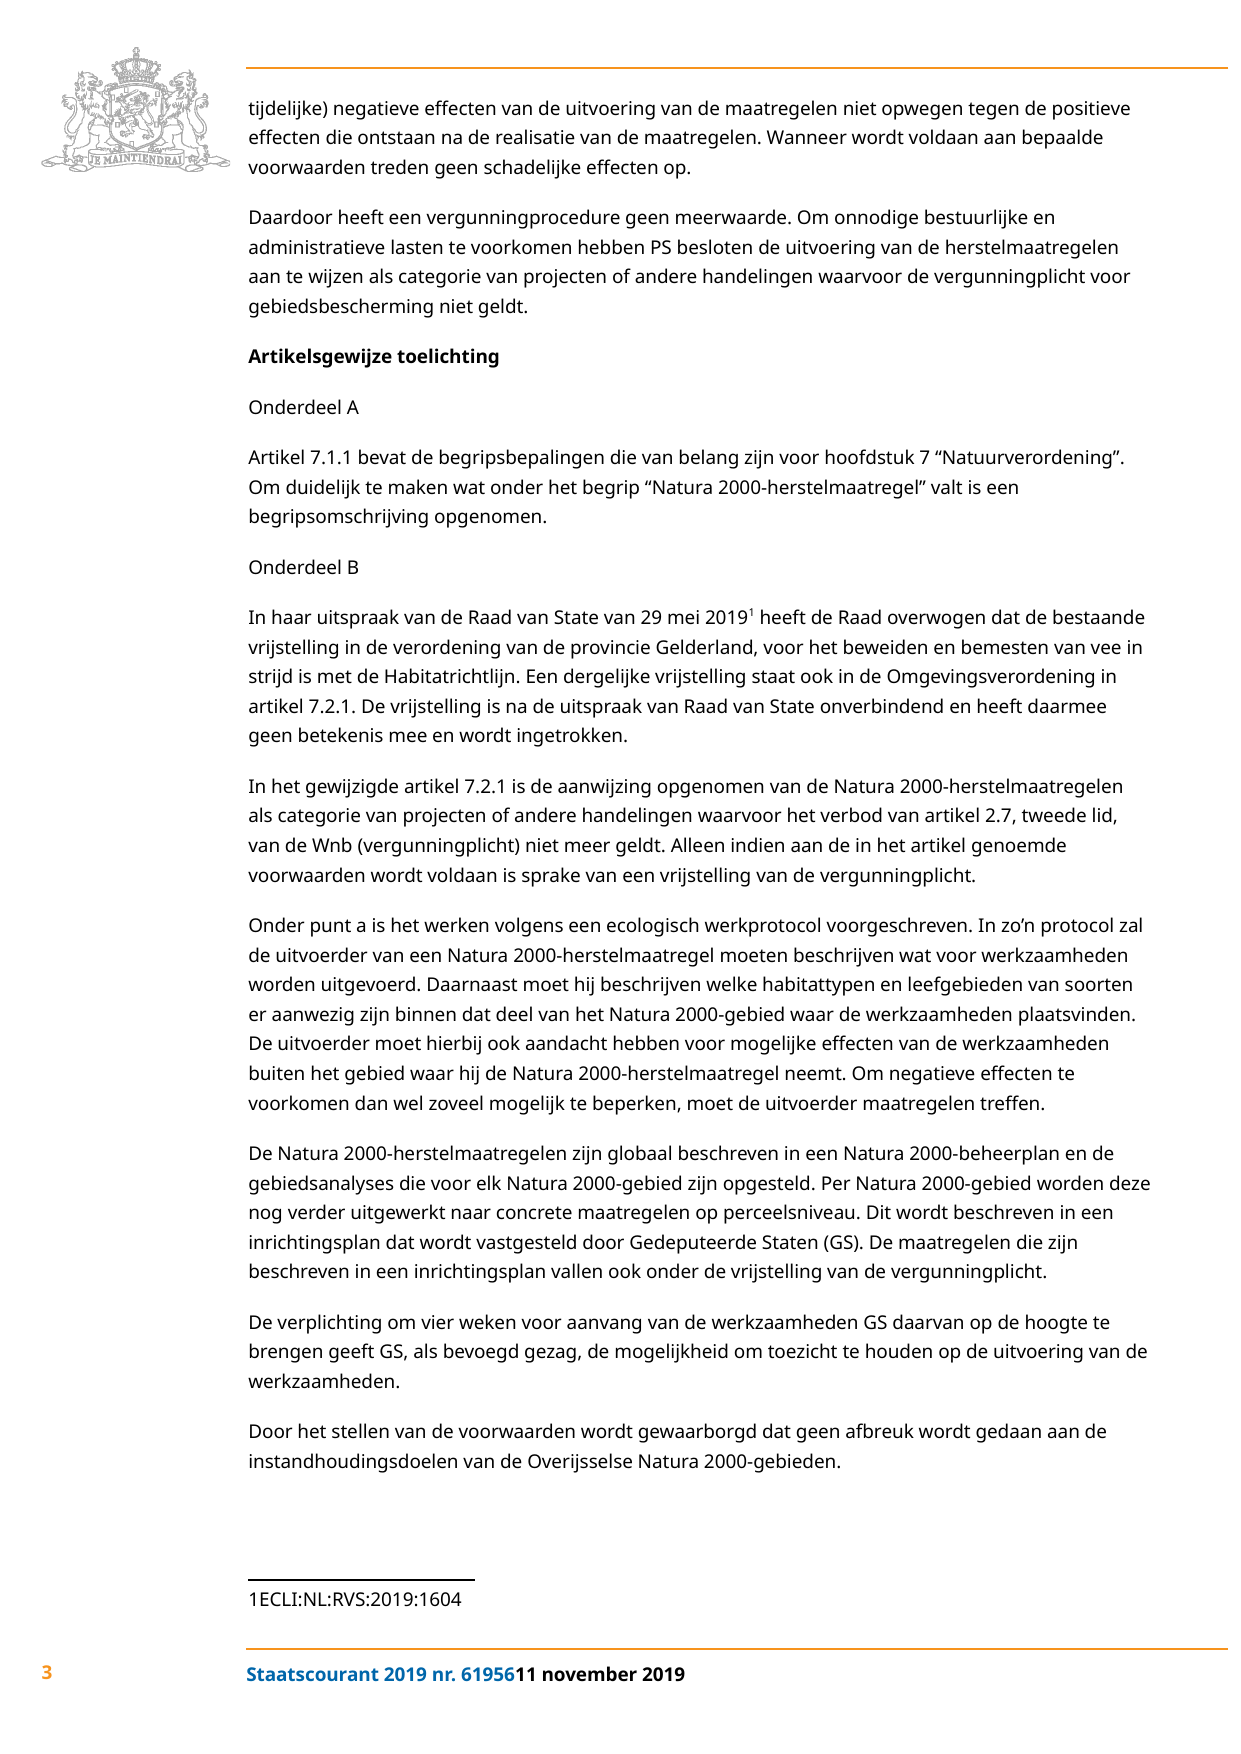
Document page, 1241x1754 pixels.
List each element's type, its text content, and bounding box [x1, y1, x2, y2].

text ECLI:NL:RVS:2019:1604 [248, 1586, 1152, 1612]
text In het gewijzigde artikel 7.2.1 is de aanwijzing opgenomen van de Natura 2000-herstelmaatregelen als categorie van projecten of andere handelingen waarvoor het verbod van artikel 2.7, tweede lid, van de Wnb (vergunningplicht) niet meer geldt. Alleen indien aan de in het artikel genoemde voorwaarden wordt voldaan is sprake van een vrijstelling van de vergunningplicht. [248, 773, 1152, 888]
text De verplichting om vier weken voor aanvang van de werkzaamheden GS daarvan op de hoogte te brengen geeft GS, als bevoegd gezag, de mogelijkheid om toezicht te houden op de uitvoering van de werkzaamheden. [248, 1309, 1152, 1394]
text De Natura 2000-herstelmaatregelen zijn globaal beschreven in een Natura 2000-beheerplan en de gebiedsanalyses die voor elk Natura 2000-gebied zijn opgesteld. Per Natura 2000-gebied worden deze nog verder uitgewerkt naar concrete maatregelen op perceelsniveau. Dit wordt beschreven in een inrichtingsplan dat wordt vastgesteld door Gedeputeerde Staten (GS). De maatregelen die zijn beschreven in een inrichtingsplan vallen ook onder de vrijstelling van de vergunningplicht. [248, 1140, 1152, 1284]
text Daardoor heeft een vergunningprocedure geen meerwaarde. Om onnodige bestuurlijke en administratieve lasten te voorkomen hebben PS besloten de uitvoering van de herstelmaatregelen aan te wijzen als categorie van projecten of andere handelingen waarvoor de vergunningplicht voor gebiedsbescherming niet geldt. [248, 204, 1152, 319]
text Artikelsgewijze toelichting [248, 343, 1152, 369]
text tijdelijke) negatieve effecten van de uitvoering van de maatregelen niet opwegen tegen de positieve effecten die ontstaan na de realisatie van de maatregelen. Wanneer wordt voldaan aan bepaalde voorwaarden treden geen schadelijke effecten op. [248, 95, 1152, 180]
picture [41, 47, 231, 172]
text Onderdeel B [248, 554, 1152, 580]
text Artikel 7.1.1 bevat de begripsbepalingen die van belang zijn voor hoofdstuk 7 “Natuurverordening”. Om duidelijk te maken wat onder het begrip “Natura 2000-herstelmaatregel” valt is een begripsomschrijving opgenomen. [248, 444, 1152, 529]
text Onder punt a is het werken volgens een ecologisch werkprotocol voorgeschreven. In zo’n protocol zal de uitvoerder van een Natura 2000-herstelmaatregel moeten beschrijven wat voor werkzaamheden worden uitgevoerd. Daarnaast moet hij beschrijven welke habitattypen en leefgebieden van soorten er aanwezig zijn binnen dat deel van het Natura 2000-gebied waar de werkzaamheden plaatsvinden. De uitvoerder moet hierbij ook aandacht hebben voor mogelijke effecten van de werkzaamheden buiten het gebied waar hij de Natura 2000-herstelmaatregel neemt. Om negatieve effecten te voorkomen dan wel zoveel mogelijk te beperken, moet de uitvoerder maatregelen treffen. [248, 912, 1152, 1116]
text Door het stellen van de voorwaarden wordt gewaarborgd dat geen afbreuk wordt gedaan aan de instandhoudingsdoelen van de Overijsselse Natura 2000-gebieden. [248, 1418, 1152, 1474]
text In haar uitspraak van de Raad van State van 29 mei 2019 heeft de Raad overwogen dat de bestaande vrijstelling in de verordening van de provincie Gelderland, voor het beweiden en bemesten van vee in strijd is met de Habitatrichtlijn. Een dergelijke vrijstelling staat ook in de Omgevingsverordening in artikel 7.2.1. De vrijstelling is na de uitspraak van Raad van State onverbindend en heeft daarmee geen betekenis mee en wordt ingetrokken. [248, 604, 1152, 748]
text Onderdeel A [248, 394, 1152, 420]
